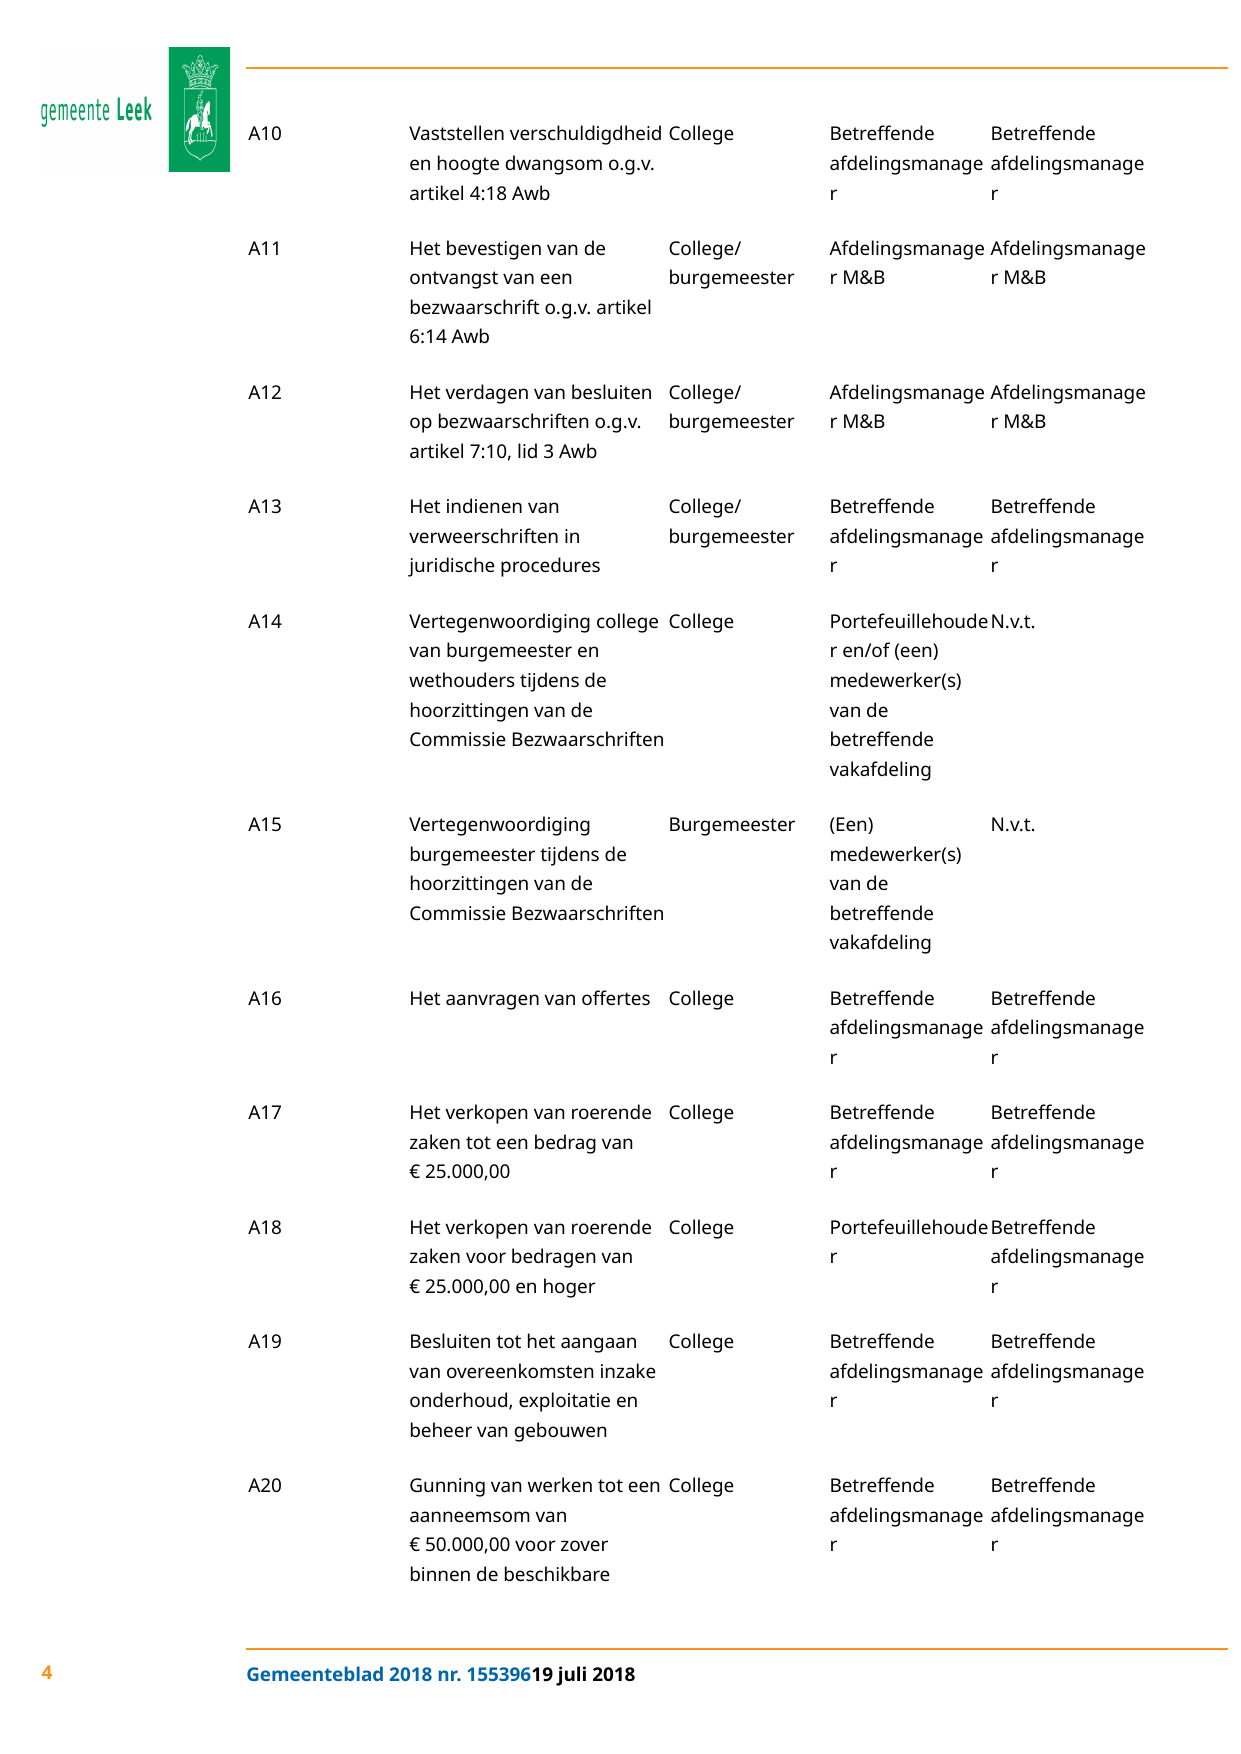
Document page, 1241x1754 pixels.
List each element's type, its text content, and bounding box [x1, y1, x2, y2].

table_cell A10 [248, 121, 409, 235]
table_cell [409, 95, 668, 121]
table_cell Afdelingsmanager M&B [990, 235, 1152, 379]
table_cell A13 [248, 494, 409, 608]
table_cell Betreffende afdelingsmanager [990, 1099, 1152, 1214]
table_cell College [668, 1214, 829, 1328]
table_cell College/burgemeester [668, 494, 829, 608]
table_cell (Een) medewerker(s) van de betreffende vakafdeling [829, 811, 990, 985]
table_cell Het indienen van verweerschriften in juridische procedures [409, 494, 668, 608]
table_cell A18 [248, 1214, 409, 1328]
table_cell Betreffende afdelingsmanager [990, 1328, 1152, 1472]
table_cell Het verkopen van roerende zaken tot een bedrag van € 25.000,00 [409, 1099, 668, 1214]
table_cell Vertegenwoordiging college van burgemeester en wethouders tijdens de hoorzittingen van de Commissie Bezwaarschriften [409, 608, 668, 811]
table_cell [248, 95, 409, 121]
table_cell A15 [248, 811, 409, 985]
table_cell A16 [248, 985, 409, 1099]
table_cell Burgemeester [668, 811, 829, 985]
table_cell Besluiten tot het aangaan van overeenkomsten inzake onderhoud, exploitatie en beheer van gebouwen [409, 1328, 668, 1472]
table_cell Betreffende afdelingsmanager [829, 121, 990, 235]
table_cell A19 [248, 1328, 409, 1472]
table_cell College [668, 121, 829, 235]
table_cell Afdelingsmanager M&B [990, 379, 1152, 493]
table_cell Betreffende afdelingsmanager [829, 985, 990, 1099]
table_cell Betreffende afdelingsmanager [990, 1473, 1152, 1587]
table_cell Het bevestigen van de ontvangst van een bezwaarschrift o.g.v. artikel 6:14 Awb [409, 235, 668, 379]
table_cell Gunning van werken tot een aanneemsom van € 50.000,00 voor zover binnen de beschikbare [409, 1473, 668, 1587]
table_cell Portefeuillehouder [829, 1214, 990, 1328]
table_cell Vaststellen verschuldigdheid en hoogte dwangsom o.g.v. artikel 4:18 Awb [409, 121, 668, 235]
table_cell College [668, 1328, 829, 1472]
table_cell Het aanvragen van offertes [409, 985, 668, 1099]
table_cell Betreffende afdelingsmanager [829, 1473, 990, 1587]
table_cell Portefeuillehouder en/of (een) medewerker(s) van de betreffende vakafdeling [829, 608, 990, 811]
table_cell College/burgemeester [668, 235, 829, 379]
table_cell Afdelingsmanager M&B [829, 235, 990, 379]
table_cell College [668, 985, 829, 1099]
table_cell Betreffende afdelingsmanager [829, 1328, 990, 1472]
table_cell Betreffende afdelingsmanager [829, 1099, 990, 1214]
picture [41, 47, 231, 172]
table_cell [668, 95, 829, 121]
table_cell [829, 95, 990, 121]
table_cell [990, 95, 1152, 121]
table_cell A11 [248, 235, 409, 379]
table_cell A12 [248, 379, 409, 493]
table_cell Afdelingsmanager M&B [829, 379, 990, 493]
table_cell Betreffende afdelingsmanager [990, 494, 1152, 608]
table_cell Betreffende afdelingsmanager [990, 985, 1152, 1099]
table_cell A17 [248, 1099, 409, 1214]
table_cell N.v.t. [990, 608, 1152, 811]
table_cell A20 [248, 1473, 409, 1587]
table_cell Betreffende afdelingsmanager [990, 1214, 1152, 1328]
table_cell Vertegenwoordiging burgemeester tijdens de hoorzittingen van de Commissie Bezwaarschriften [409, 811, 668, 985]
table_cell College [668, 608, 829, 811]
table_cell College [668, 1099, 829, 1214]
table_cell Betreffende afdelingsmanager [990, 121, 1152, 235]
table_cell A14 [248, 608, 409, 811]
table_cell College [668, 1473, 829, 1587]
table_cell College/burgemeester [668, 379, 829, 493]
table_cell N.v.t. [990, 811, 1152, 985]
table_cell Het verdagen van besluiten op bezwaarschriften o.g.v. artikel 7:10, lid 3 Awb [409, 379, 668, 493]
table_cell Betreffende afdelingsmanager [829, 494, 990, 608]
table_cell Het verkopen van roerende zaken voor bedragen van € 25.000,00 en hoger [409, 1214, 668, 1328]
